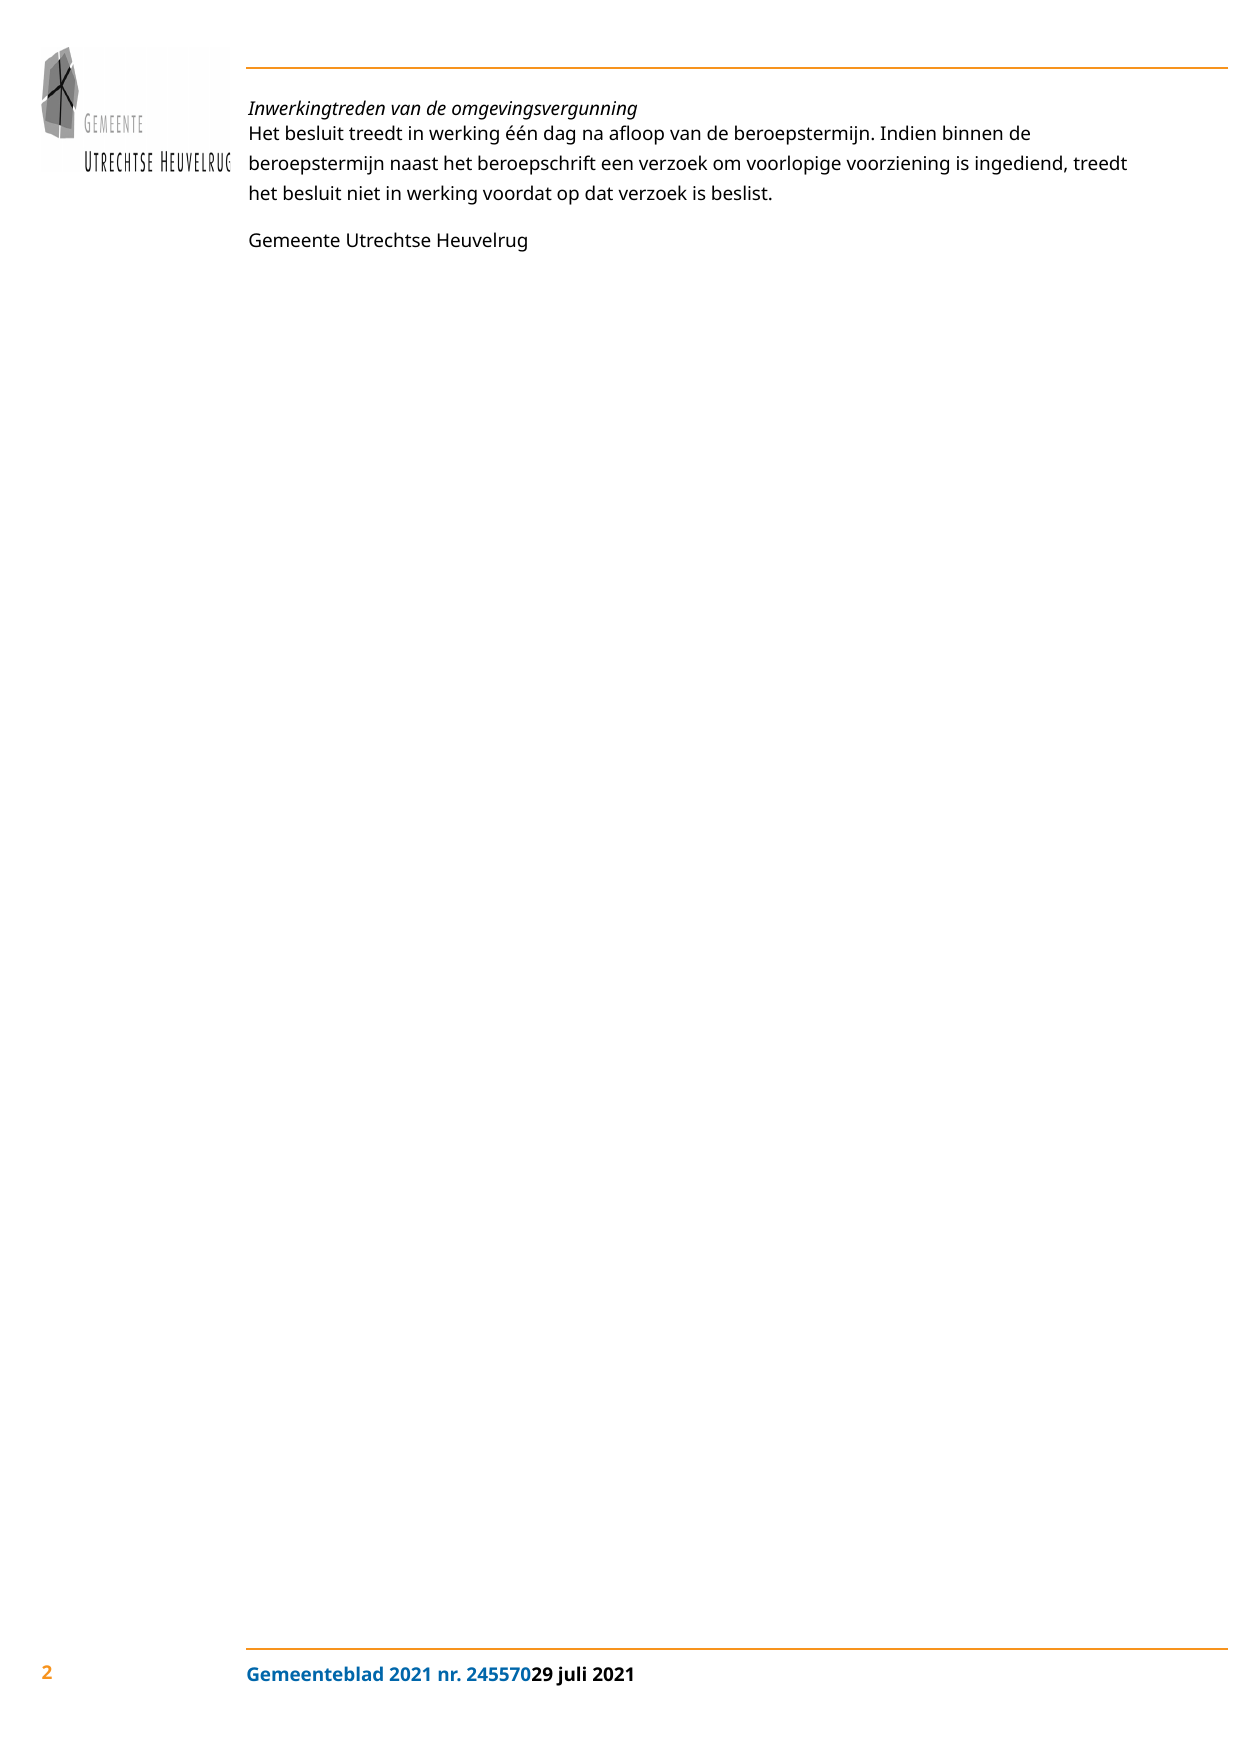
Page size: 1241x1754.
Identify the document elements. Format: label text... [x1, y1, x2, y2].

text Het besluit treedt in werking één dag na afloop van de beroepstermijn. Indien binnen de beroepstermijn naast het beroepschrift een verzoek om voorlopige voorziening is ingediend, treedt het besluit niet in werking voordat op dat verzoek is beslist. [248, 121, 1152, 205]
text Inwerkingtreden van de omgevingsvergunning [248, 95, 1152, 121]
text Gemeente Utrechtse Heuvelrug [248, 227, 1152, 253]
picture [41, 47, 231, 172]
